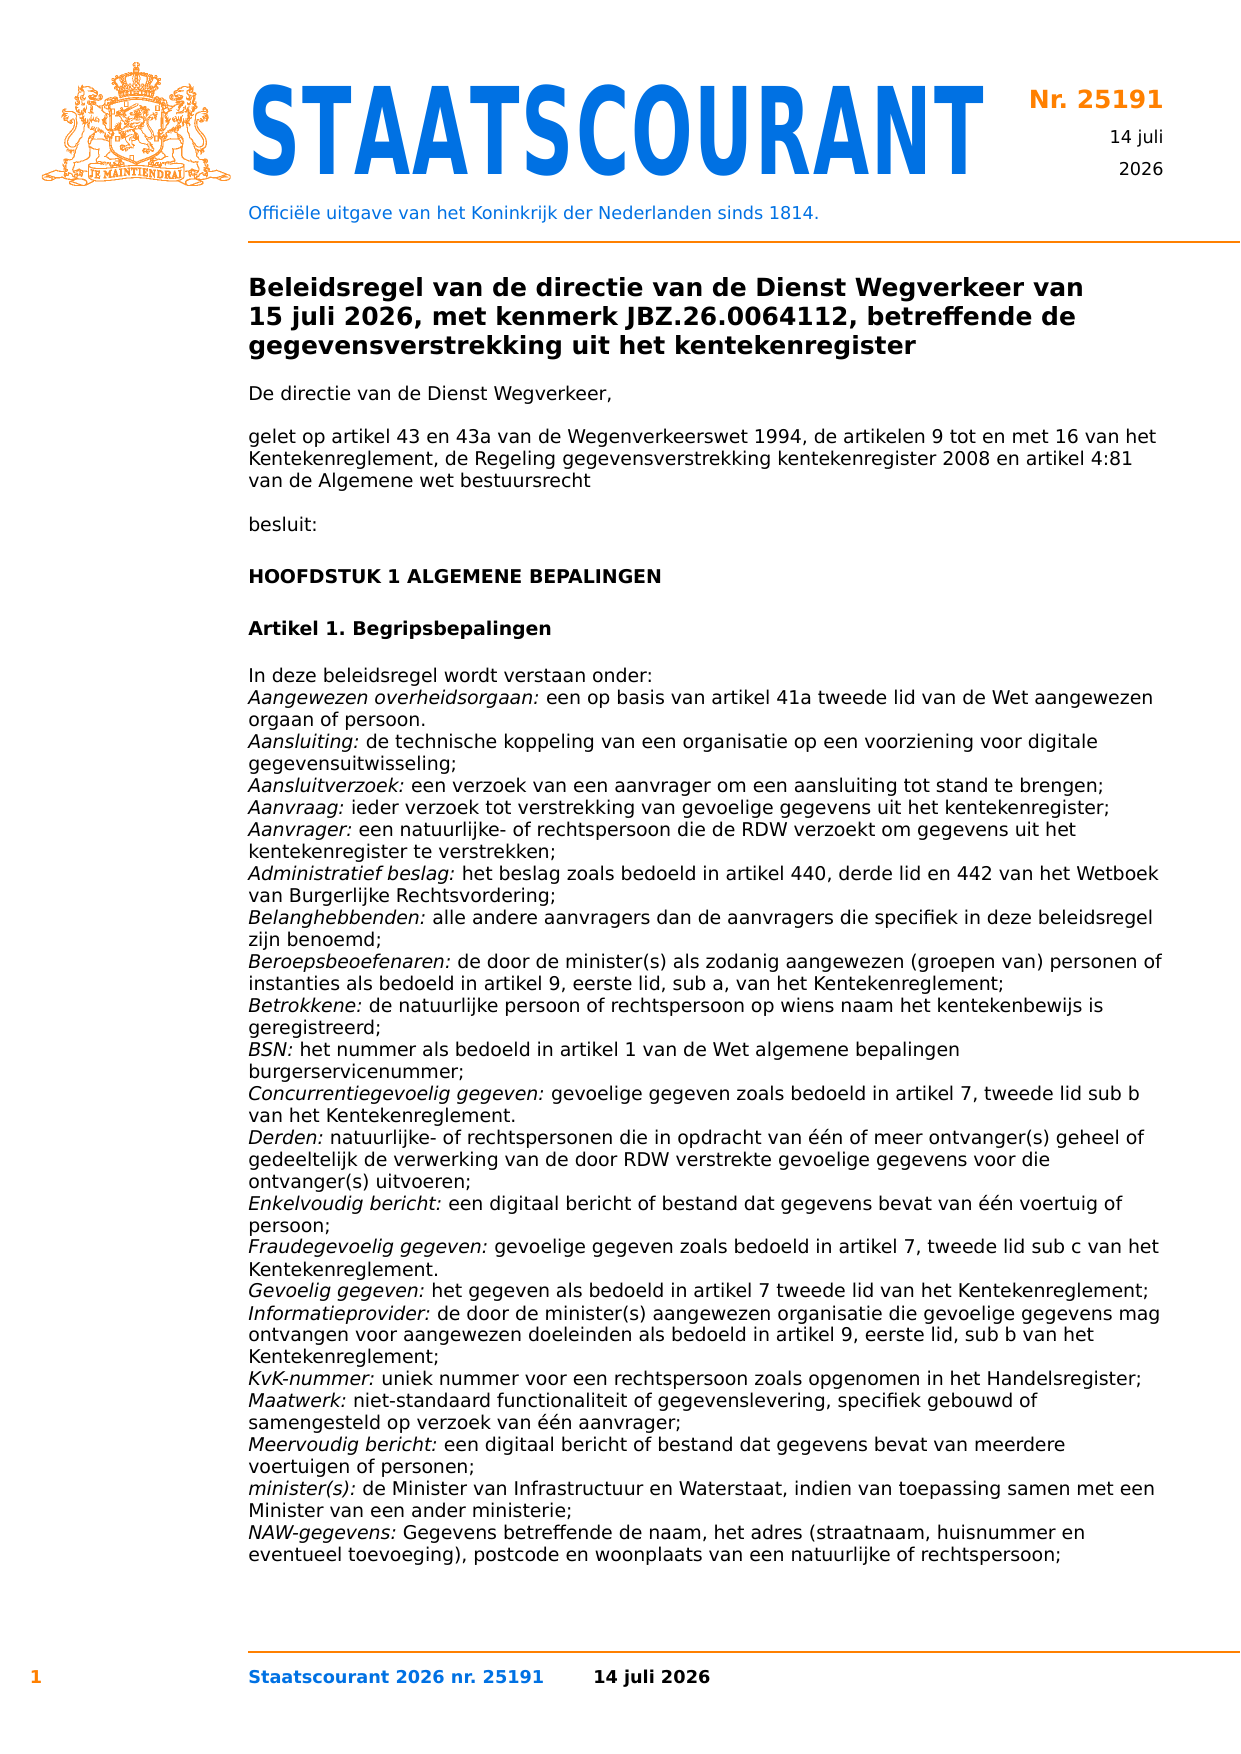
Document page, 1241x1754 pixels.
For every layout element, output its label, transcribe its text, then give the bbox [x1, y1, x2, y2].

text Aansluitverzoek: een verzoek van een aanvrager om een aansluiting tot stand te brengen; [248, 775, 1163, 797]
text Aangewezen overheidsorgaan: een op basis van artikel 41a tweede lid van de Wet aangewezen orgaan of persoon. [248, 687, 1163, 731]
table_header STAATSCOURANT [248, 62, 998, 203]
text Belanghebbenden: alle andere aanvragers dan de aanvragers die specifiek in deze beleidsregel zijn benoemd; [248, 907, 1163, 951]
text Aansluiting: de technische koppeling van een organisatie op een voorziening voor digitale gegevensuitwisseling; [248, 731, 1163, 775]
subtitle HOOFDSTUK 1 ALGEMENE BEPALINGEN [248, 566, 1163, 588]
text Informatieprovider: de door de minister(s) aangewezen organisatie die gevoelige gegevens mag ontvangen voor aangewezen doeleinden als bedoeld in artikel 9, eerste lid, sub b van het Kentekenreglement; [248, 1302, 1163, 1368]
text Derden: natuurlijke- of rechtspersonen die in opdracht van één of meer ontvanger(s) geheel of gedeeltelijk de verwerking van de door RDW verstrekte gevoelige gegevens voor die ontvanger(s) uitvoeren; [248, 1127, 1163, 1192]
text Aanvrager: een natuurlijke- of rechtspersoon die de RDW verzoekt om gegevens uit het kentekenregister te verstrekken; [248, 819, 1163, 863]
table_cell Officiële uitgave van het Koninkrijk der Nederlanden sinds 1814. [248, 203, 1240, 241]
text Administratief beslag: het beslag zoals bedoeld in artikel 440, derde lid en 442 van het Wetboek van Burgerlijke Rechtsvordering; [248, 863, 1163, 907]
text Betrokkene: de natuurlijke persoon of rechtspersoon op wiens naam het kentekenbewijs is geregistreerd; [248, 995, 1163, 1039]
text Beroepsbeoefenaren: de door de minister(s) als zodanig aangewezen (groepen van) personen of instanties als bedoeld in artikel 9, eerste lid, sub a, van het Kentekenreglement; [248, 951, 1163, 995]
text Enkelvoudig bericht: een digitaal bericht of bestand dat gegevens bevat van één voertuig of persoon; [248, 1192, 1163, 1236]
text gelet op artikel 43 en 43a van de Wegenverkeerswet 1994, de artikelen 9 tot en met 16 van het Kentekenreglement, de Regeling gegevensverstrekking kentekenregister 2008 en artikel 4:81 van de Algemene wet bestuursrecht [248, 426, 1163, 492]
text Fraudegevoelig gegeven: gevoelige gegeven zoals bedoeld in artikel 7, tweede lid sub c van het Kentekenreglement. [248, 1236, 1163, 1280]
subtitle Artikel 1. Begripsbepalingen [248, 618, 1163, 640]
picture [41, 62, 231, 186]
table_header Nr. 25191 [998, 62, 1240, 121]
subtitle Beleidsregel van de directie van de Dienst Wegverkeer van 15 juli 2026, met kenmerk JBZ.26.0064112, betreffende de gegevensverstrekking uit het kentekenregister [248, 273, 1163, 361]
text NAW-gegevens: Gegevens betreffende de naam, het adres (straatnaam, huisnummer en eventueel toevoeging), postcode en woonplaats van een natuurlijke of rechtspersoon; [248, 1522, 1163, 1566]
text BSN: het nummer als bedoeld in artikel 1 van de Wet algemene bepalingen burgerservicenummer; [248, 1039, 1163, 1083]
text De directie van de Dienst Wegverkeer, [248, 382, 1163, 404]
text In deze beleidsregel wordt verstaan onder: [248, 665, 1163, 687]
table_header [25, 62, 248, 241]
text KvK-nummer: uniek nummer voor een rechtspersoon zoals opgenomen in het Handelsregister; [248, 1368, 1163, 1390]
text Maatwerk: niet-standaard functionaliteit of gegevenslevering, specifiek gebouwd of samengesteld op verzoek van één aanvrager; [248, 1390, 1163, 1434]
text Gevoelig gegeven: het gegeven als bedoeld in artikel 7 tweede lid van het Kentekenreglement; [248, 1280, 1163, 1302]
text besluit: [248, 514, 1163, 536]
text Aanvraag: ieder verzoek tot verstrekking van gevoelige gegevens uit het kentekenregister; [248, 797, 1163, 819]
text Concurrentiegevoelig gegeven: gevoelige gegeven zoals bedoeld in artikel 7, tweede lid sub b van het Kentekenreglement. [248, 1083, 1163, 1127]
text Meervoudig bericht: een digitaal bericht of bestand dat gegevens bevat van meerdere voertuigen of personen; [248, 1434, 1163, 1478]
table_cell 2026 [998, 153, 1240, 203]
table_cell 14 juli [998, 121, 1240, 153]
text minister(s): de Minister van Infrastructuur en Waterstaat, indien van toepassing samen met een Minister van een ander ministerie; [248, 1478, 1163, 1522]
